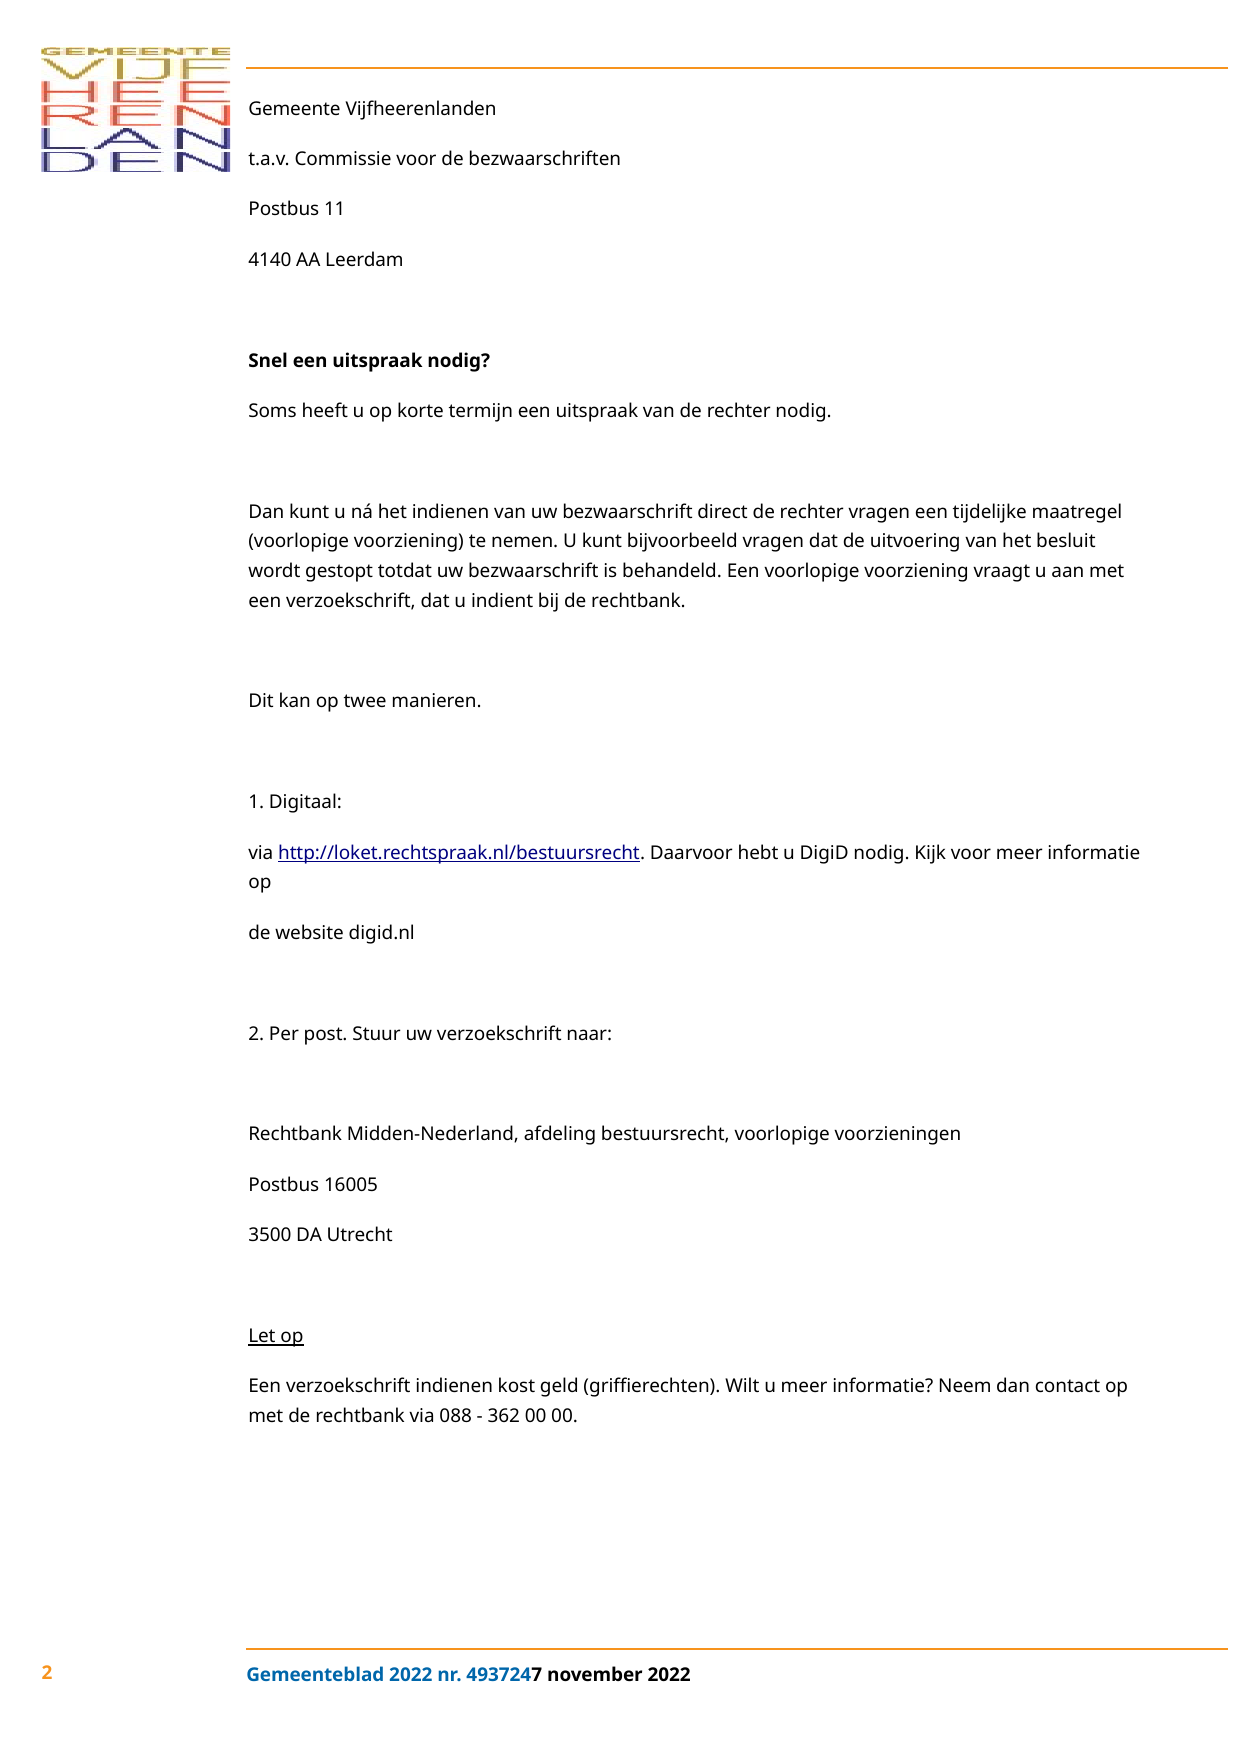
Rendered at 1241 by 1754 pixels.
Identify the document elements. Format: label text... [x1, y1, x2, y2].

text Snel een uitspraak nodig? [248, 347, 1152, 373]
text 3500 DA Utrecht [248, 1221, 1152, 1247]
picture [41, 47, 231, 172]
text Postbus 11 [248, 196, 1152, 221]
text 2. Per post. Stuur uw verzoekschrift naar: [248, 1020, 1152, 1046]
text Let op [248, 1322, 1152, 1348]
text 4140 AA Leerdam [248, 246, 1152, 272]
text Dan kunt u ná het indienen van uw bezwaarschrift direct de rechter vragen een tijdelijke maatregel (voorlopige voorziening) te nemen. U kunt bijvoorbeeld vragen dat de uitvoering van het besluit wordt gestopt totdat uw bezwaarschrift is behandeld. Een voorlopige voorziening vraagt u aan met een verzoekschrift, dat u indient bij de rechtbank. [248, 498, 1152, 613]
text Postbus 16005 [248, 1171, 1152, 1197]
text Rechtbank Midden-Nederland, afdeling bestuursrecht, voorlopige voorzieningen [248, 1121, 1152, 1146]
text de website digid.nl [248, 919, 1152, 945]
text Een verzoekschrift indienen kost geld (griffierechten). Wilt u meer informatie? Neem dan contact op met de rechtbank via 088 - 362 00 00. [248, 1373, 1152, 1428]
text Gemeente Vijfheerenlanden [248, 95, 1152, 121]
text Dit kan op twee manieren. [248, 688, 1152, 713]
text 1. Digitaal: [248, 788, 1152, 814]
text Soms heeft u op korte termijn een uitspraak van de rechter nodig. [248, 397, 1152, 423]
text via http://loket.rechtspraak.nl/bestuursrecht. Daarvoor hebt u DigiD nodig. Kijk voor meer informatie op [248, 839, 1152, 894]
text t.a.v. Commissie voor de bezwaarschriften [248, 145, 1152, 171]
